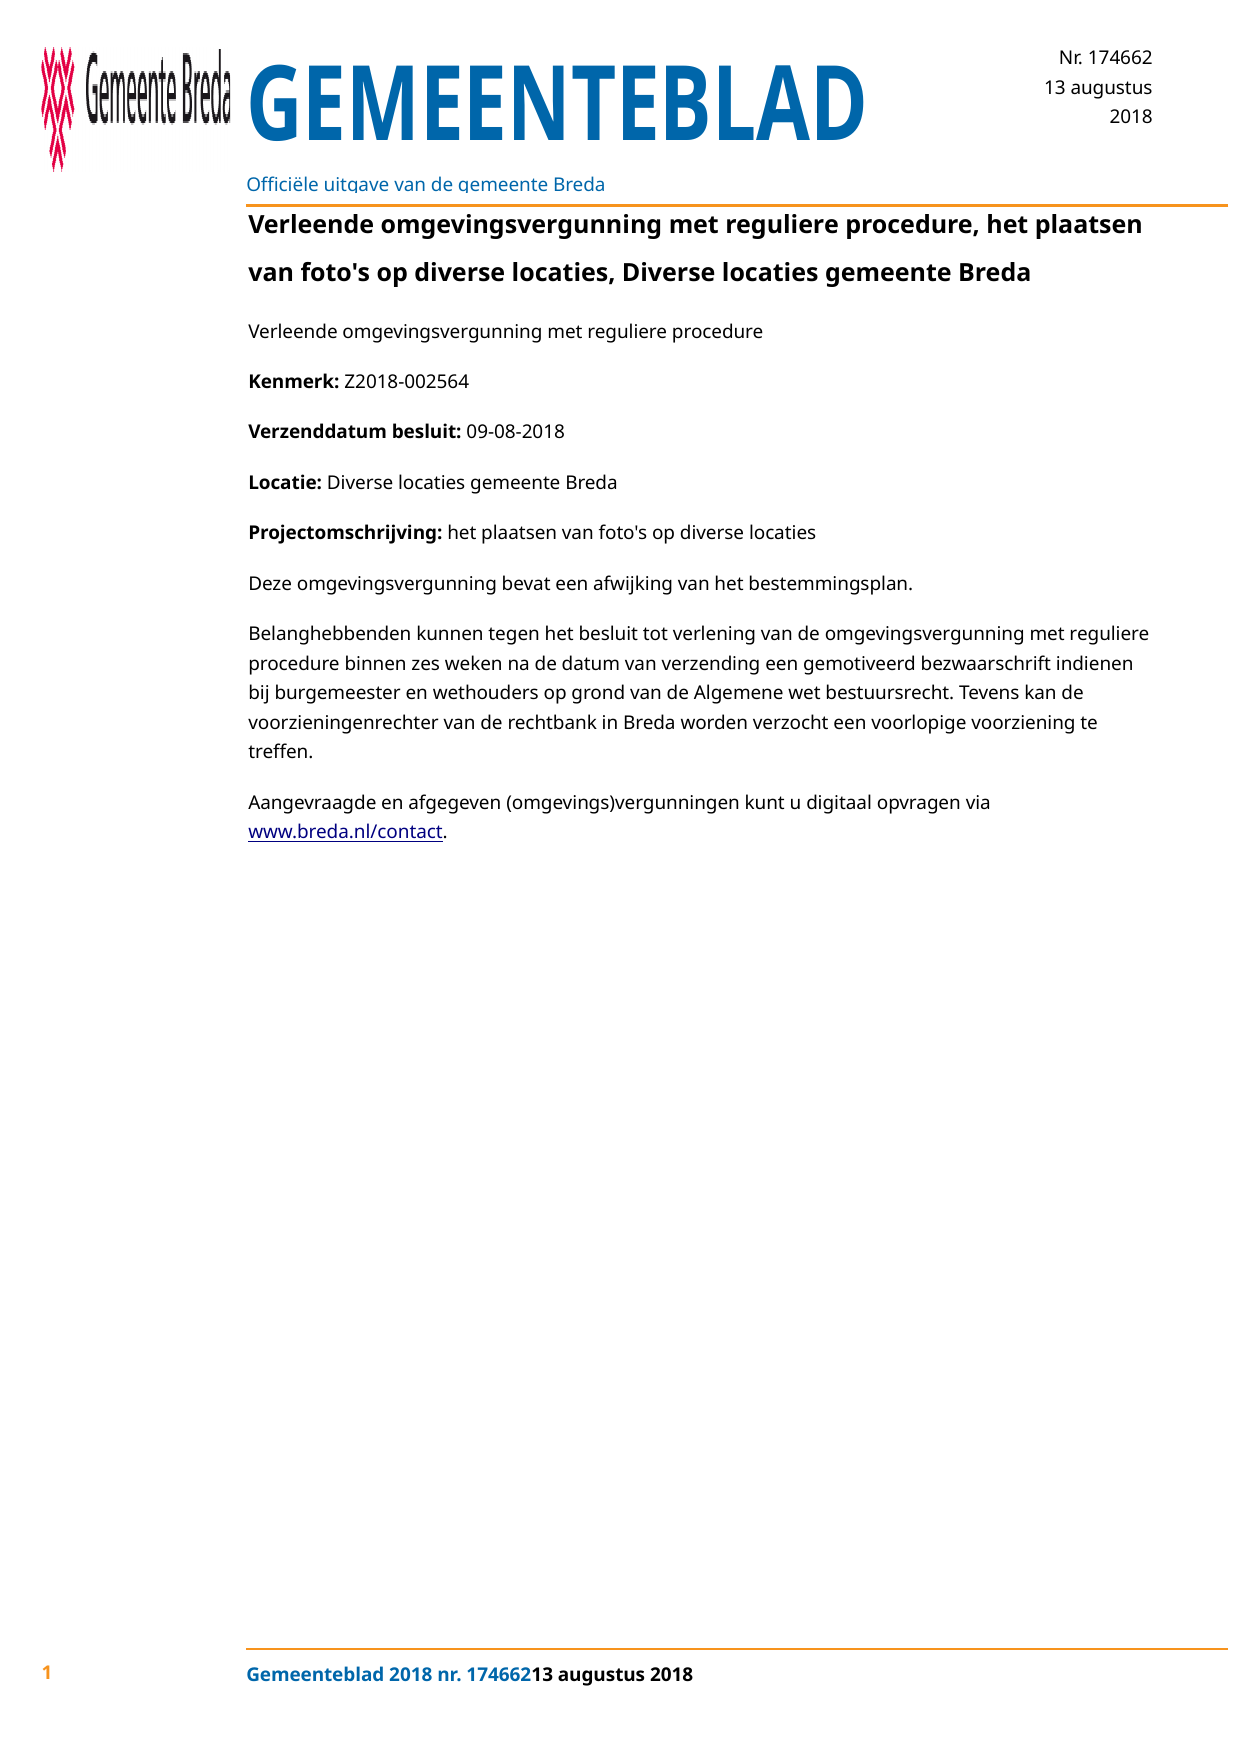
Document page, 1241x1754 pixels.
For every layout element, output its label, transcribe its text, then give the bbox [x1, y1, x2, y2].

text Verleende omgevingsvergunning met reguliere procedure, het plaatsen van foto's op diverse locaties, Diverse locaties gemeente Breda [248, 207, 1152, 288]
picture [41, 47, 231, 172]
text Deze omgevingsvergunning bevat een afwijking van het bestemmingsplan. [248, 570, 1152, 596]
text Kenmerk: Z2018-002564 [248, 368, 1152, 394]
text Belanghebbenden kunnen tegen het besluit tot verlening van de omgevingsvergunning met reguliere procedure binnen zes weken na de datum van verzending een gemotiveerd bezwaarschrift indienen bij burgemeester en wethouders op grond van de Algemene wet bestuursrecht. Tevens kan de voorzieningenrechter van de rechtbank in Breda worden verzocht een voorlopige voorziening te treffen. [248, 620, 1152, 764]
text Aangevraagde en afgegeven (omgevings)vergunningen kunt u digitaal opvragen via www.breda.nl/contact. [248, 789, 1152, 844]
text Locatie: Diverse locaties gemeente Breda [248, 469, 1152, 495]
text Verleende omgevingsvergunning met reguliere procedure [248, 318, 1152, 344]
text Projectomschrijving: het plaatsen van foto's op diverse locaties [248, 519, 1152, 545]
text Verzenddatum besluit: 09-08-2018 [248, 419, 1152, 444]
